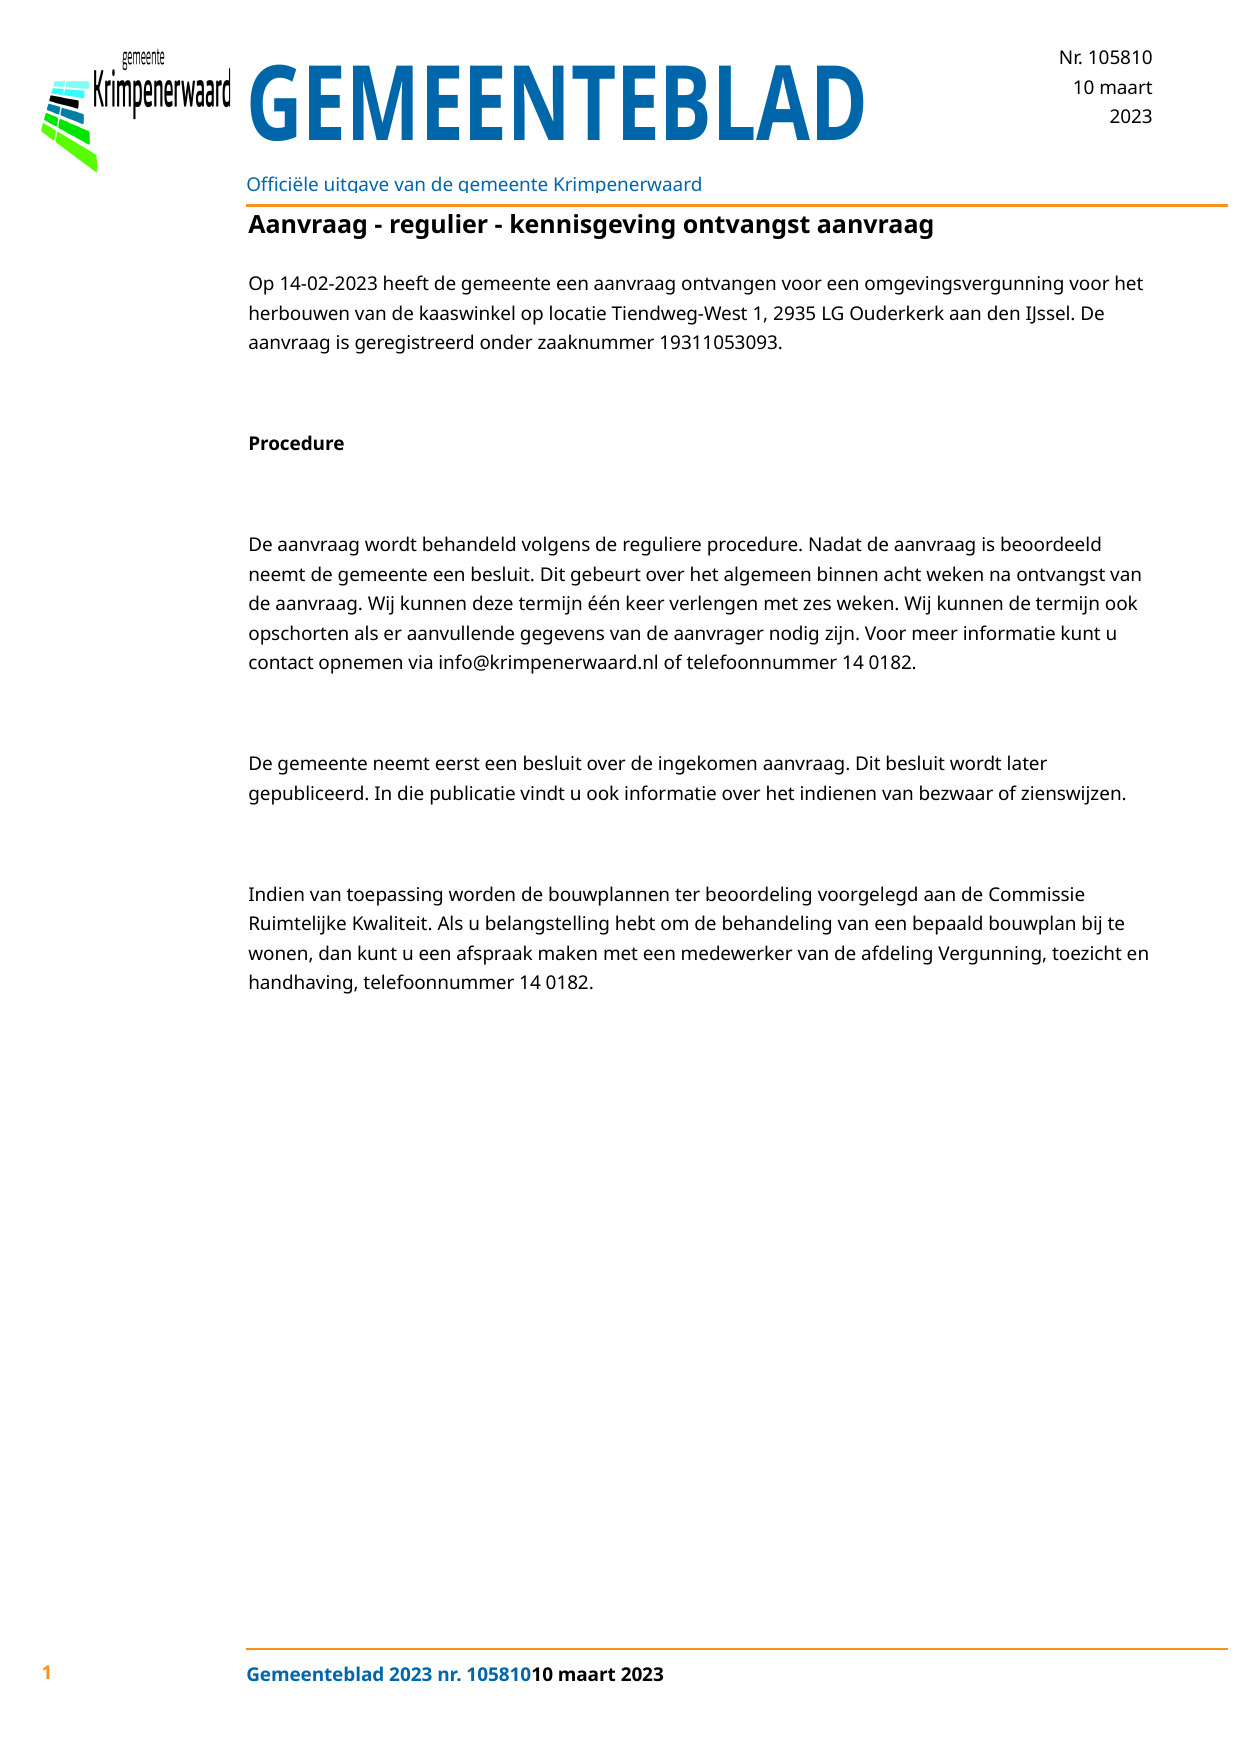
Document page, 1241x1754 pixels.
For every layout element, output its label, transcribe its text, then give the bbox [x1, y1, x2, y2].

text Aanvraag - regulier - kennisgeving ontvangst aanvraag [248, 207, 1152, 241]
text Procedure [248, 430, 1152, 456]
text Indien van toepassing worden de bouwplannen ter beoordeling voorgelegd aan de Commissie Ruimtelijke Kwaliteit. Als u belangstelling hebt om de behandeling van een bepaald bouwplan bij te wonen, dan kunt u een afspraak maken met een medewerker van de afdeling Vergunning, toezicht en handhaving, telefoonnummer 14 0182. [248, 881, 1152, 995]
text Op 14-02-2023 heeft de gemeente een aanvraag ontvangen voor een omgevingsvergunning voor het herbouwen van de kaaswinkel op locatie Tiendweg-West 1, 2935 LG Ouderkerk aan den IJssel. De aanvraag is geregistreerd onder zaaknummer 19311053093. [248, 270, 1152, 355]
picture [41, 47, 231, 172]
text De gemeente neemt eerst een besluit over de ingekomen aanvraag. Dit besluit wordt later gepubliceerd. In die publicatie vindt u ook informatie over het indienen van bezwaar of zienswijzen. [248, 750, 1152, 806]
text De aanvraag wordt behandeld volgens de reguliere procedure. Nadat de aanvraag is beoordeeld neemt de gemeente een besluit. Dit gebeurt over het algemeen binnen acht weken na ontvangst van de aanvraag. Wij kunnen deze termijn één keer verlengen met zes weken. Wij kunnen de termijn ook opschorten als er aanvullende gegevens van de aanvrager nodig zijn. Voor meer informatie kunt u contact opnemen via info@krimpenerwaard.nl of telefoonnummer 14 0182. [248, 531, 1152, 675]
